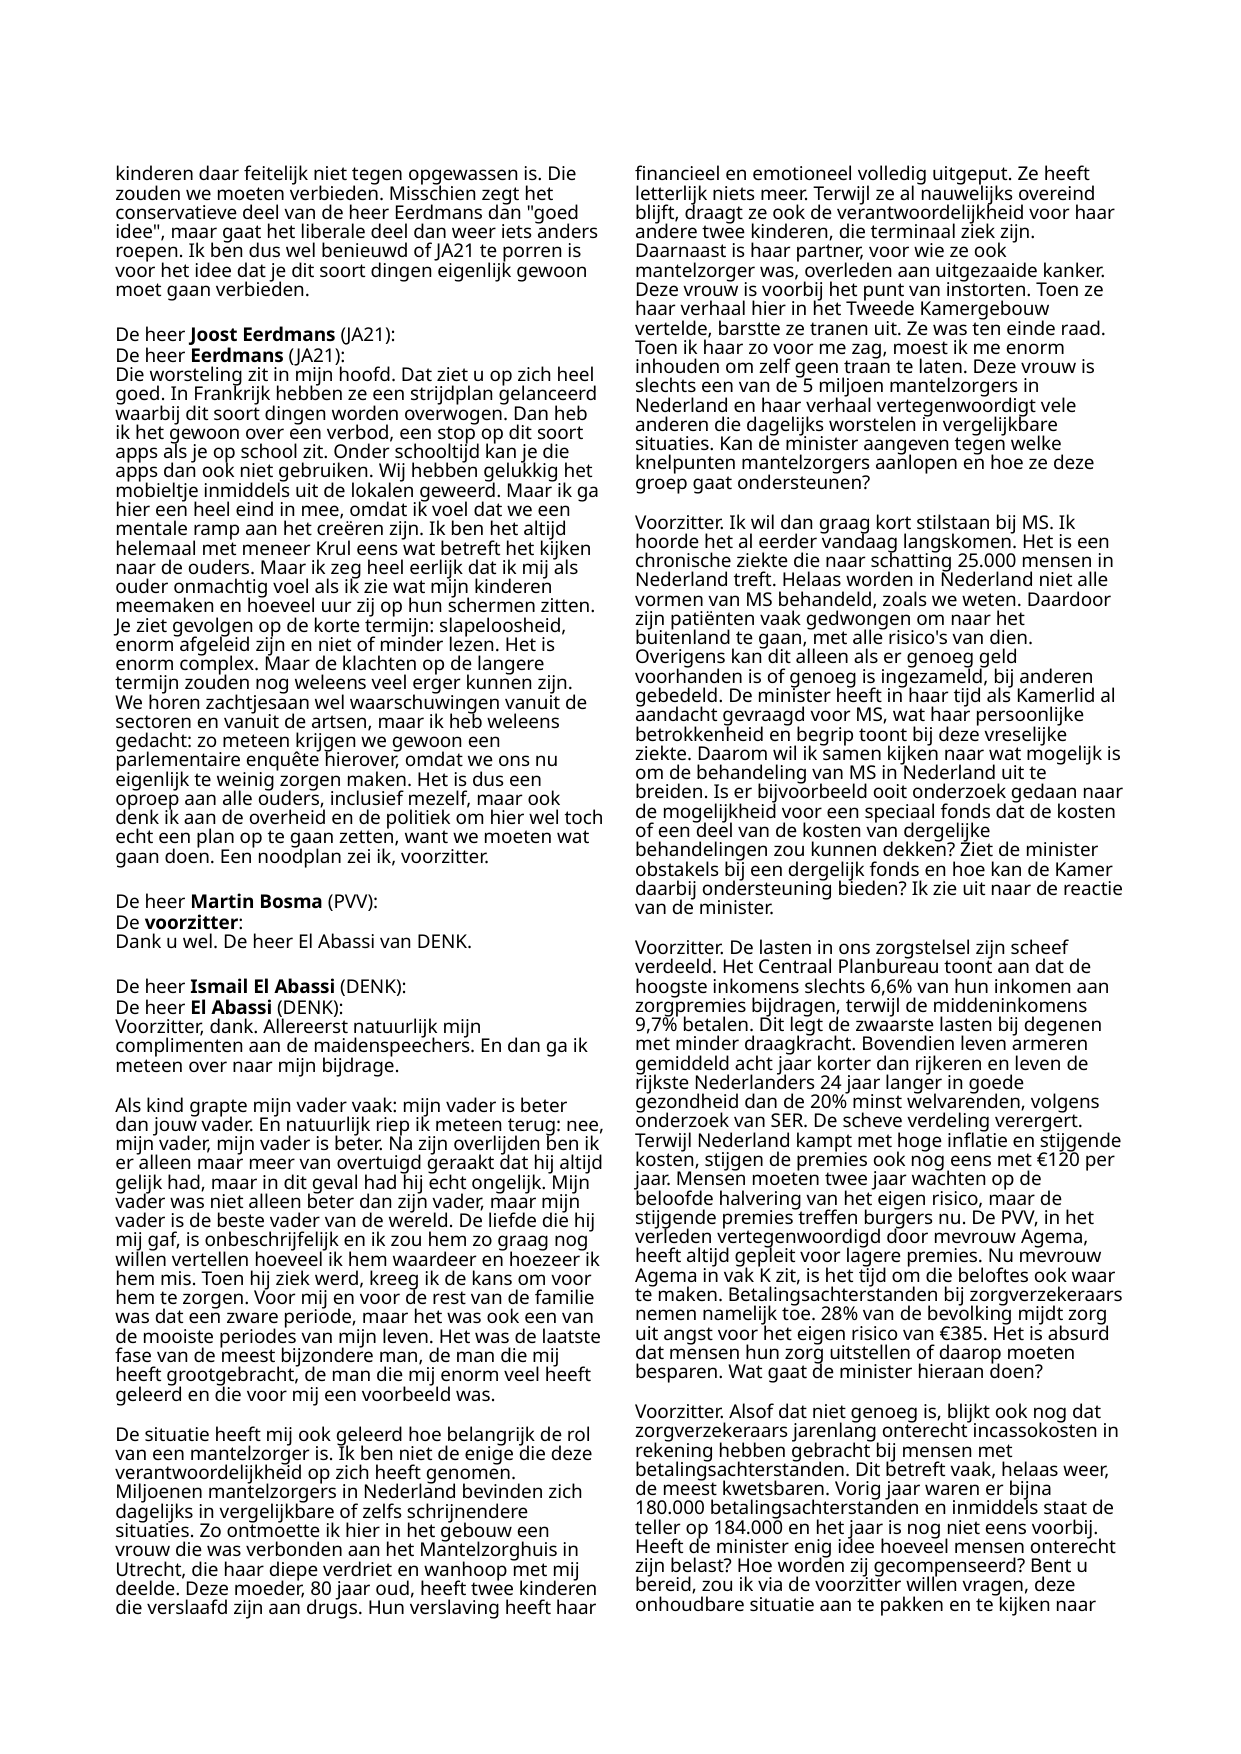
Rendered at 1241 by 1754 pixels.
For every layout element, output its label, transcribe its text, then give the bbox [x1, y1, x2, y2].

text Die worsteling zit in mijn hoofd. Dat ziet u op zich heel goed. In Frankrijk hebben ze een strijdplan gelanceerd waarbij dit soort dingen worden overwogen. Dan heb ik het gewoon over een verbod, een stop op dit soort apps als je op school zit. Onder schooltijd kan je die apps dan ook niet gebruiken. Wij hebben gelukkig het mobieltje inmiddels uit de lokalen geweerd. Maar ik ga hier een heel eind in mee, omdat ik voel dat we een mentale ramp aan het creëren zijn. Ik ben het altijd helemaal met meneer Krul eens wat betreft het kijken naar de ouders. Maar ik zeg heel eerlijk dat ik mij als ouder onmachtig voel als ik zie wat mijn kinderen meemaken en hoeveel uur zij op hun schermen zitten. Je ziet gevolgen op de korte termijn: slapeloosheid, enorm afgeleid zijn en niet of minder lezen. Het is enorm complex. Maar de klachten op de langere termijn zouden nog weleens veel erger kunnen zijn. We horen zachtjesaan wel waarschuwingen vanuit de sectoren en vanuit de artsen, maar ik heb weleens gedacht: zo meteen krijgen we gewoon een parlementaire enquête hierover, omdat we ons nu eigenlijk te weinig zorgen maken. Het is dus een oproep aan alle ouders, inclusief mezelf, maar ook denk ik aan de overheid en de politiek om hier wel toch echt een plan op te gaan zetten, want we moeten wat gaan doen. Een noodplan zei ik, voorzitter. [115, 366, 605, 867]
text Dank u wel. De heer El Abassi van DENK. [115, 933, 605, 952]
text Als kind grapte mijn vader vaak: mijn vader is beter dan jouw vader. En natuurlijk riep ik meteen terug: nee, mijn vader, mijn vader is beter. Na zijn overlijden ben ik er alleen maar meer van overtuigd geraakt dat hij altijd gelijk had, maar in dit geval had hij echt ongelijk. Mijn vader was niet alleen beter dan zijn vader, maar mijn vader is de beste vader van de wereld. De liefde die hij mij gaf, is onbeschrijfelijk en ik zou hem zo graag nog willen vertellen hoeveel ik hem waardeer en hoezeer ik hem mis. Toen hij ziek werd, kreeg ik de kans om voor hem te zorgen. Voor mij en voor de rest van de familie was dat een zware periode, maar het was ook een van de mooiste periodes van mijn leven. Het was de laatste fase van de meest bijzondere man, de man die mij heeft grootgebracht, de man die mij enorm veel heeft geleerd en die voor mij een voorbeeld was. [115, 1097, 605, 1405]
text De situatie heeft mij ook geleerd hoe belangrijk de rol van een mantelzorger is. Ik ben niet de enige die deze verantwoordelijkheid op zich heeft genomen. Miljoenen mantelzorgers in Nederland bevinden zich dagelijks in vergelijkbare of zelfs schrijnendere situaties. Zo ontmoette ik hier in het gebouw een vrouw die was verbonden aan het Mantelzorghuis in Utrecht, die haar diepe verdriet en wanhoop met mij deelde. Deze moeder, 80 jaar oud, heeft twee kinderen die verslaafd zijn aan drugs. Hun verslaving heeft haar [115, 1426, 605, 1618]
text Voorzitter. Ik wil dan graag kort stilstaan bij MS. Ik hoorde het al eerder vandaag langskomen. Het is een chronische ziekte die naar schatting 25.000 mensen in Nederland treft. Helaas worden in Nederland niet alle vormen van MS behandeld, zoals we weten. Daardoor zijn patiënten vaak gedwongen om naar het buitenland te gaan, met alle risico's van dien. Overigens kan dit alleen als er genoeg geld voorhanden is of genoeg is ingezameld, bij anderen gebedeld. De minister heeft in haar tijd als Kamerlid al aandacht gevraagd voor MS, wat haar persoonlijke betrokkenheid en begrip toont bij deze vreselijke ziekte. Daarom wil ik samen kijken naar wat mogelijk is om de behandeling van MS in Nederland uit te breiden. Is er bijvoorbeeld ooit onderzoek gedaan naar de mogelijkheid voor een speciaal fonds dat de kosten of een deel van de kosten van dergelijke behandelingen zou kunnen dekken? Ziet de minister obstakels bij een dergelijk fonds en hoe kan de Kamer daarbij ondersteuning bieden? Ik zie uit naar de reactie van de minister. [635, 514, 1125, 918]
text Voorzitter. Alsof dat niet genoeg is, blijkt ook nog dat zorgverzekeraars jarenlang onterecht incassokosten in rekening hebben gebracht bij mensen met betalingsachterstanden. Dit betreft vaak, helaas weer, de meest kwetsbaren. Vorig jaar waren er bijna 180.000 betalingsachterstanden en inmiddels staat de teller op 184.000 en het jaar is nog niet eens voorbij. Heeft de minister enig idee hoeveel mensen onterecht zijn belast? Hoe worden zij gecompenseerd? Bent u bereid, zou ik via de voorzitter willen vragen, deze onhoudbare situatie aan te pakken en te kijken naar [635, 1403, 1125, 1615]
text financieel en emotioneel volledig uitgeput. Ze heeft letterlijk niets meer. Terwijl ze al nauwelijks overeind blijft, draagt ze ook de verantwoordelijkheid voor haar andere twee kinderen, die terminaal ziek zijn. Daarnaast is haar partner, voor wie ze ook mantelzorger was, overleden aan uitgezaaide kanker. Deze vrouw is voorbij het punt van instorten. Toen ze haar verhaal hier in het Tweede Kamergebouw vertelde, barstte ze tranen uit. Ze was ten einde raad. Toen ik haar zo voor me zag, moest ik me enorm inhouden om zelf geen traan te laten. Deze vrouw is slechts een van de 5 miljoen mantelzorgers in Nederland en haar verhaal vertegenwoordigt vele anderen die dagelijks worstelen in vergelijkbare situaties. Kan de minister aangeven tegen welke knelpunten mantelzorgers aanlopen en hoe ze deze groep gaat ondersteunen? [635, 165, 1125, 493]
text De heer Joost Eerdmans (JA21): [115, 321, 605, 347]
text De voorzitter: [115, 914, 605, 933]
text Voorzitter, dank. Allereerst natuurlijk mijn complimenten aan de maidenspeechers. En dan ga ik meteen over naar mijn bijdrage. [115, 1018, 605, 1076]
text De heer El Abassi (DENK): [115, 999, 605, 1018]
text De heer Eerdmans (JA21): [115, 347, 605, 366]
text De heer Ismail El Abassi (DENK): [115, 973, 605, 999]
text De heer Martin Bosma (PVV): [115, 888, 605, 914]
text kinderen daar feitelijk niet tegen opgewassen is. Die zouden we moeten verbieden. Misschien zegt het conservatieve deel van de heer Eerdmans dan "goed idee", maar gaat het liberale deel dan weer iets anders roepen. Ik ben dus wel benieuwd of JA21 te porren is voor het idee dat je dit soort dingen eigenlijk gewoon moet gaan verbieden. [115, 165, 605, 300]
text Voorzitter. De lasten in ons zorgstelsel zijn scheef verdeeld. Het Centraal Planbureau toont aan dat de hoogste inkomens slechts 6,6% van hun inkomen aan zorgpremies bijdragen, terwijl de middeninkomens 9,7% betalen. Dit legt de zwaarste lasten bij degenen met minder draagkracht. Bovendien leven armeren gemiddeld acht jaar korter dan rijkeren en leven de rijkste Nederlanders 24 jaar langer in goede gezondheid dan de 20% minst welvarenden, volgens onderzoek van SER. De scheve verdeling verergert. Terwijl Nederland kampt met hoge inflatie en stijgende kosten, stijgen de premies ook nog eens met €120 per jaar. Mensen moeten twee jaar wachten op de beloofde halvering van het eigen risico, maar de stijgende premies treffen burgers nu. De PVV, in het verleden vertegenwoordigd door mevrouw Agema, heeft altijd gepleit voor lagere premies. Nu mevrouw Agema in vak K zit, is het tijd om die beloftes ook waar te maken. Betalingsachterstanden bij zorgverzekeraars nemen namelijk toe. 28% van de bevolking mijdt zorg uit angst voor het eigen risico van €385. Het is absurd dat mensen hun zorg uitstellen of daarop moeten besparen. Wat gaat de minister hieraan doen? [635, 939, 1125, 1382]
